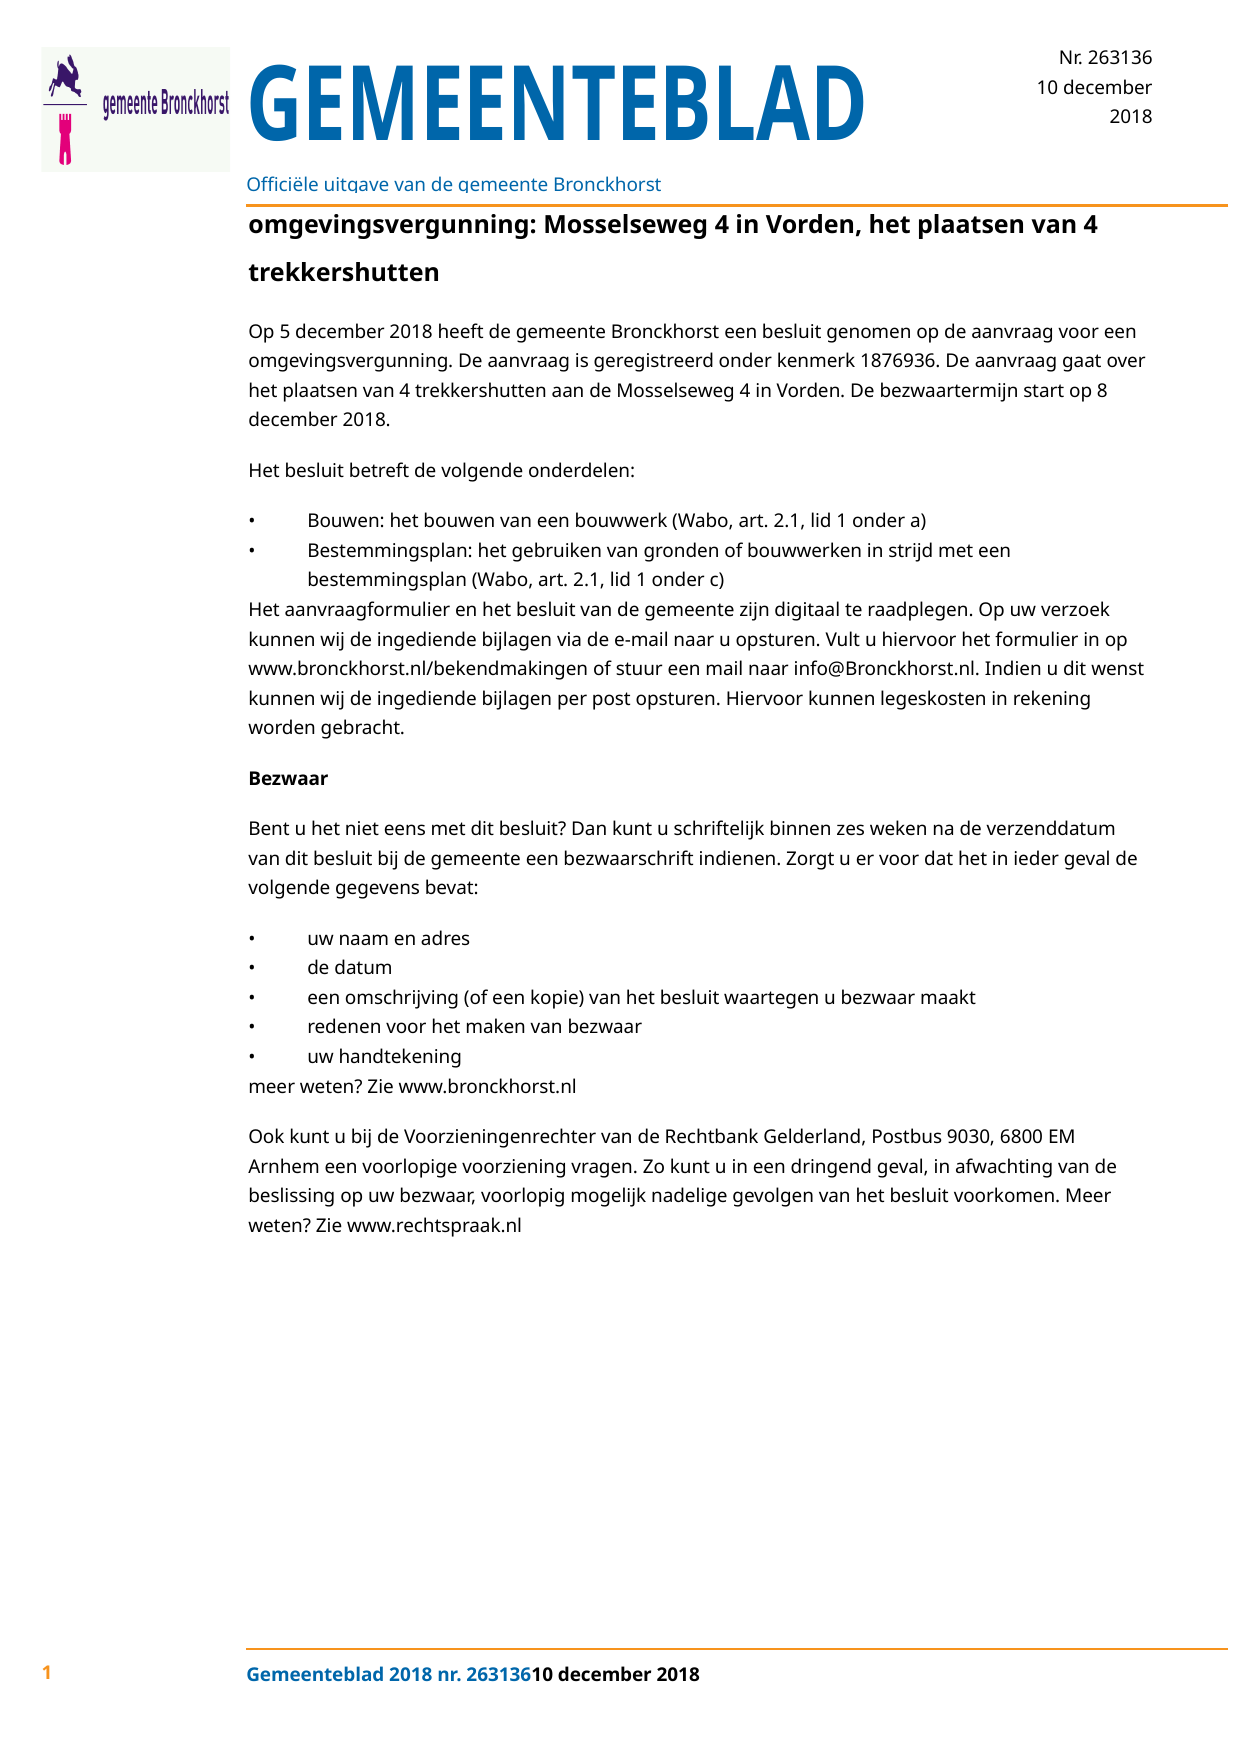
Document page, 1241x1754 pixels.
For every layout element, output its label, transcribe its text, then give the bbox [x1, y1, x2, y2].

list Bestemmingsplan: het gebruiken van gronden of bouwwerken in strijd met een bestemmingsplan (Wabo, art. 2.1, lid 1 onder c) [248, 537, 1152, 592]
text Bezwaar [248, 765, 1152, 791]
text Ook kunt u bij de Voorzieningenrechter van de Rechtbank Gelderland, Postbus 9030, 6800 EM Arnhem een voorlopige voorziening vragen. Zo kunt u in een dringend geval, in afwachting van de beslissing op uw bezwaar, voorlopig mogelijk nadelige gevolgen van het besluit voorkomen. Meer weten? Zie www.rechtspraak.nl [248, 1123, 1152, 1238]
text Op 5 december 2018 heeft de gemeente Bronckhorst een besluit genomen op de aanvraag voor een omgevingsvergunning. De aanvraag is geregistreerd onder kenmerk 1876936. De aanvraag gaat over het plaatsen van 4 trekkershutten aan de Mosselseweg 4 in Vorden. De bezwaartermijn start op 8 december 2018. [248, 318, 1152, 432]
text meer weten? Zie www.bronckhorst.nl [248, 1073, 1152, 1099]
text omgevingsvergunning: Mosselseweg 4 in Vorden, het plaatsen van 4 trekkershutten [248, 207, 1152, 288]
text Bent u het niet eens met dit besluit? Dan kunt u schriftelijk binnen zes weken na de verzenddatum van dit besluit bij de gemeente een bezwaarschrift indienen. Zorgt u er voor dat het in ieder geval de volgende gegevens bevat: [248, 815, 1152, 900]
picture [41, 47, 231, 172]
list Bouwen: het bouwen van een bouwwerk (Wabo, art. 2.1, lid 1 onder a) [248, 507, 1152, 533]
list uw naam en adres [248, 925, 1152, 951]
text Het besluit betreft de volgende onderdelen: [248, 457, 1152, 483]
list een omschrijving (of een kopie) van het besluit waartegen u bezwaar maakt [248, 984, 1152, 1010]
list uw handtekening [248, 1043, 1152, 1069]
list de datum [248, 954, 1152, 980]
text Het aanvraagformulier en het besluit van de gemeente zijn digitaal te raadplegen. Op uw verzoek kunnen wij de ingediende bijlagen via de e-mail naar u opsturen. Vult u hiervoor het formulier in op www.bronckhorst.nl/bekendmakingen of stuur een mail naar info@Bronckhorst.nl. Indien u dit wenst kunnen wij de ingediende bijlagen per post opsturen. Hiervoor kunnen legeskosten in rekening worden gebracht. [248, 596, 1152, 740]
list redenen voor het maken van bezwaar [248, 1014, 1152, 1039]
